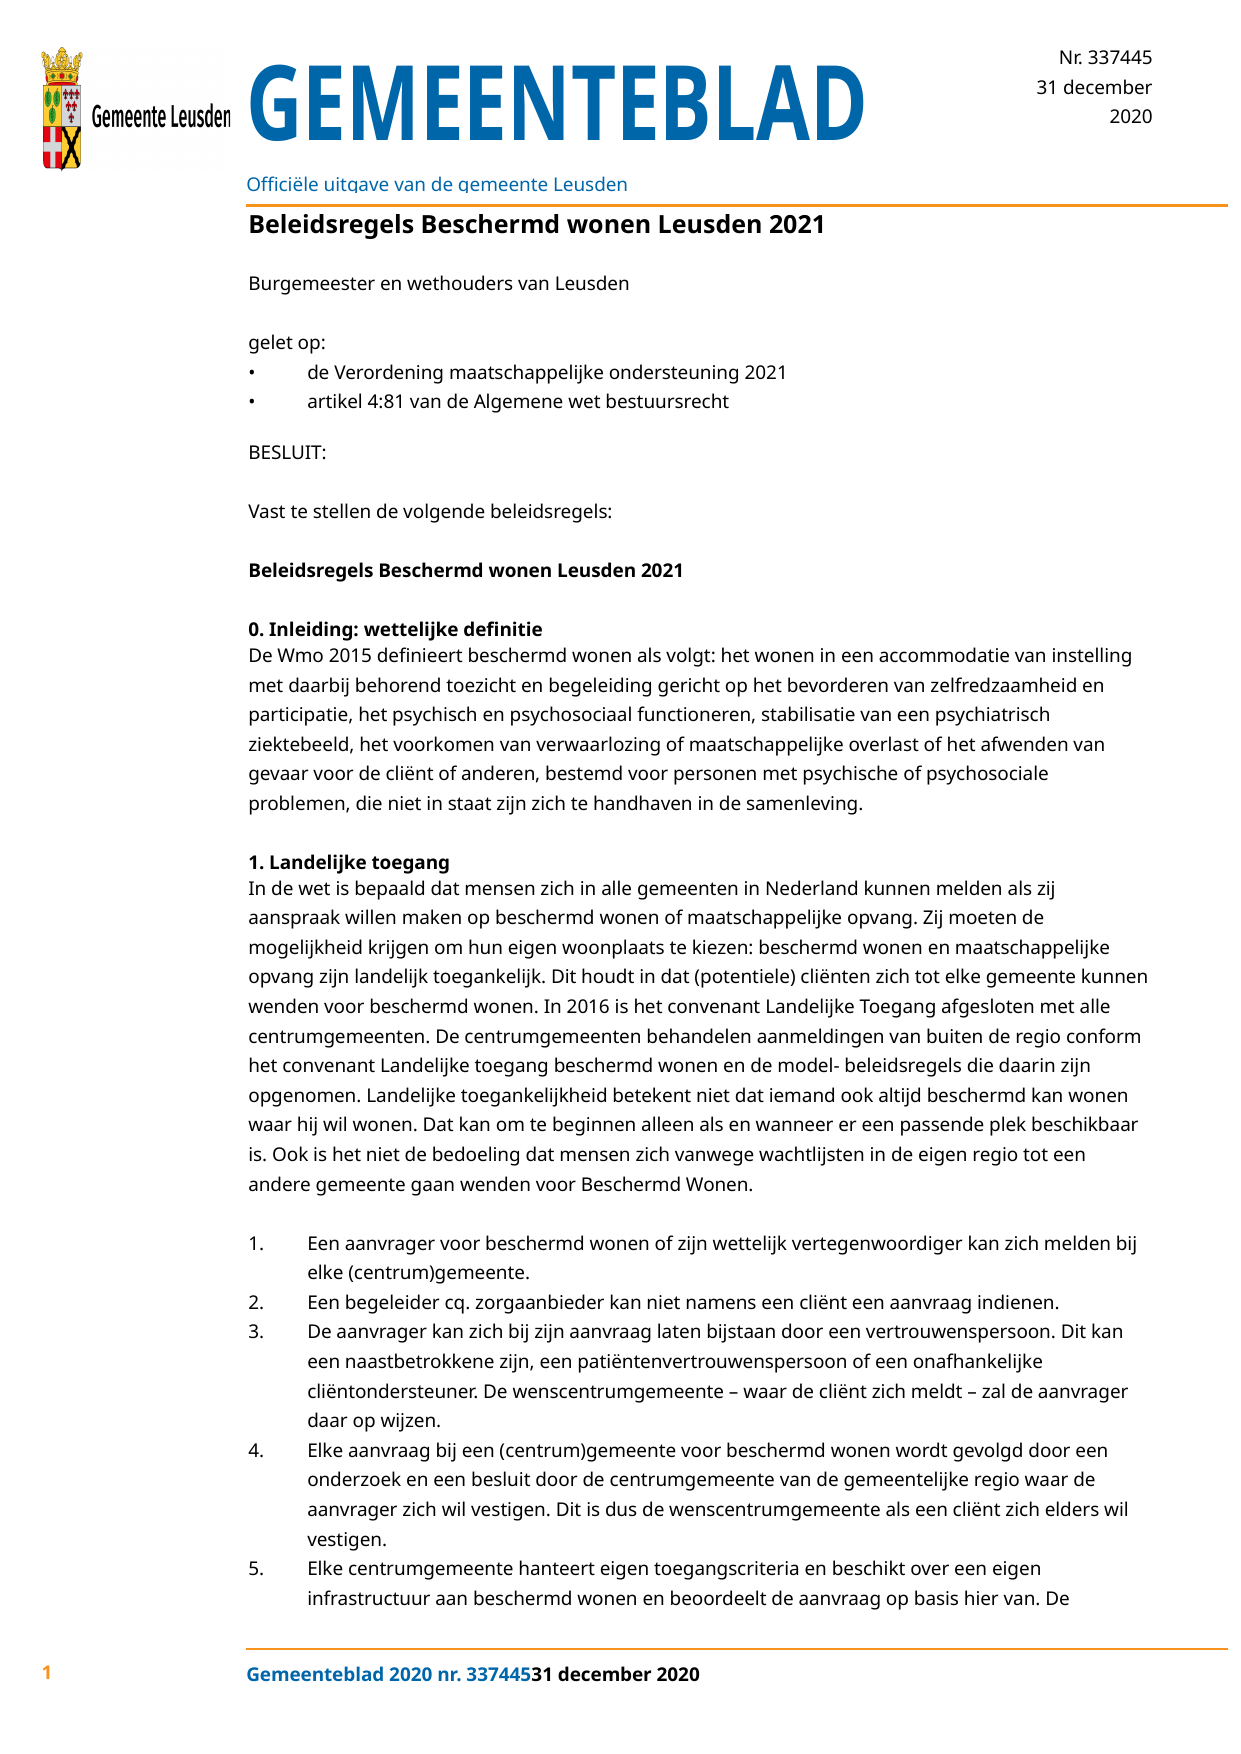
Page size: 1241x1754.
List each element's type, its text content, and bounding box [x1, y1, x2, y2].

text De Wmo 2015 definieert beschermd wonen als volgt: het wonen in een accommodatie van instelling met daarbij behorend toezicht en begeleiding gericht op het bevorderen van zelfredzaamheid en participatie, het psychisch en psychosociaal functioneren, stabilisatie van een psychiatrisch ziektebeeld, het voorkomen van verwaarlozing of maatschappelijke overlast of het afwenden van gevaar voor de cliënt of anderen, bestemd voor personen met psychische of psychosociale problemen, die niet in staat zijn zich te handhaven in de samenleving. [248, 642, 1152, 816]
text gelet op: [248, 329, 1152, 355]
text 0. Inleiding: wettelijke definitie [248, 616, 1152, 642]
text In de wet is bepaald dat mensen zich in alle gemeenten in Nederland kunnen melden als zij aanspraak willen maken op beschermd wonen of maatschappelijke opvang. Zij moeten de mogelijkheid krijgen om hun eigen woonplaats te kiezen: beschermd wonen en maatschappelijke opvang zijn landelijk toegankelijk. Dit houdt in dat (potentiele) cliënten zich tot elke gemeente kunnen wenden voor beschermd wonen. In 2016 is het convenant Landelijke Toegang afgesloten met alle centrumgemeenten. De centrumgemeenten behandelen aanmeldingen van buiten de regio conform het convenant Landelijke toegang beschermd wonen en de model- beleidsregels die daarin zijn opgenomen. Landelijke toegankelijkheid betekent niet dat iemand ook altijd beschermd kan wonen waar hij wil wonen. Dat kan om te beginnen alleen als en wanneer er een passende plek beschikbaar is. Ook is het niet de bedoeling dat mensen zich vanwege wachtlijsten in de eigen regio tot een andere gemeente gaan wenden voor Beschermd Wonen. [248, 875, 1152, 1197]
text Vast te stellen de volgende beleidsregels: [248, 498, 1152, 524]
list Elke centrumgemeente hanteert eigen toegangscriteria en beschikt over een eigen infrastructuur aan beschermd wonen en beoordeelt de aanvraag op basis hier van. De [248, 1555, 1152, 1611]
list De aanvrager kan zich bij zijn aanvraag laten bijstaan door een vertrouwenspersoon. Dit kan een naastbetrokkene zijn, een patiëntenvertrouwenspersoon of een onafhankelijke cliëntondersteuner. De wenscentrumgemeente – waar de cliënt zich meldt – zal de aanvrager daar op wijzen. [248, 1319, 1152, 1433]
text Burgemeester en wethouders van Leusden [248, 270, 1152, 296]
list Een aanvrager voor beschermd wonen of zijn wettelijk vertegenwoordiger kan zich melden bij elke (centrum)gemeente. [248, 1230, 1152, 1285]
text BESLUIT: [248, 439, 1152, 465]
list Elke aanvraag bij een (centrum)gemeente voor beschermd wonen wordt gevolgd door een onderzoek en een besluit door de centrumgemeente van de gemeentelijke regio waar de aanvrager zich wil vestigen. Dit is dus de wenscentrumgemeente als een cliënt zich elders wil vestigen. [248, 1437, 1152, 1552]
list artikel 4:81 van de Algemene wet bestuursrecht [248, 389, 1152, 414]
text Beleidsregels Beschermd wonen Leusden 2021 [248, 207, 1152, 241]
list de Verordening maatschappelijke ondersteuning 2021 [248, 359, 1152, 385]
list Een begeleider cq. zorgaanbieder kan niet namens een cliënt een aanvraag indienen. [248, 1289, 1152, 1315]
text Beleidsregels Beschermd wonen Leusden 2021 [248, 557, 1152, 583]
text 1. Landelijke toegang [248, 849, 1152, 875]
picture [41, 47, 231, 172]
